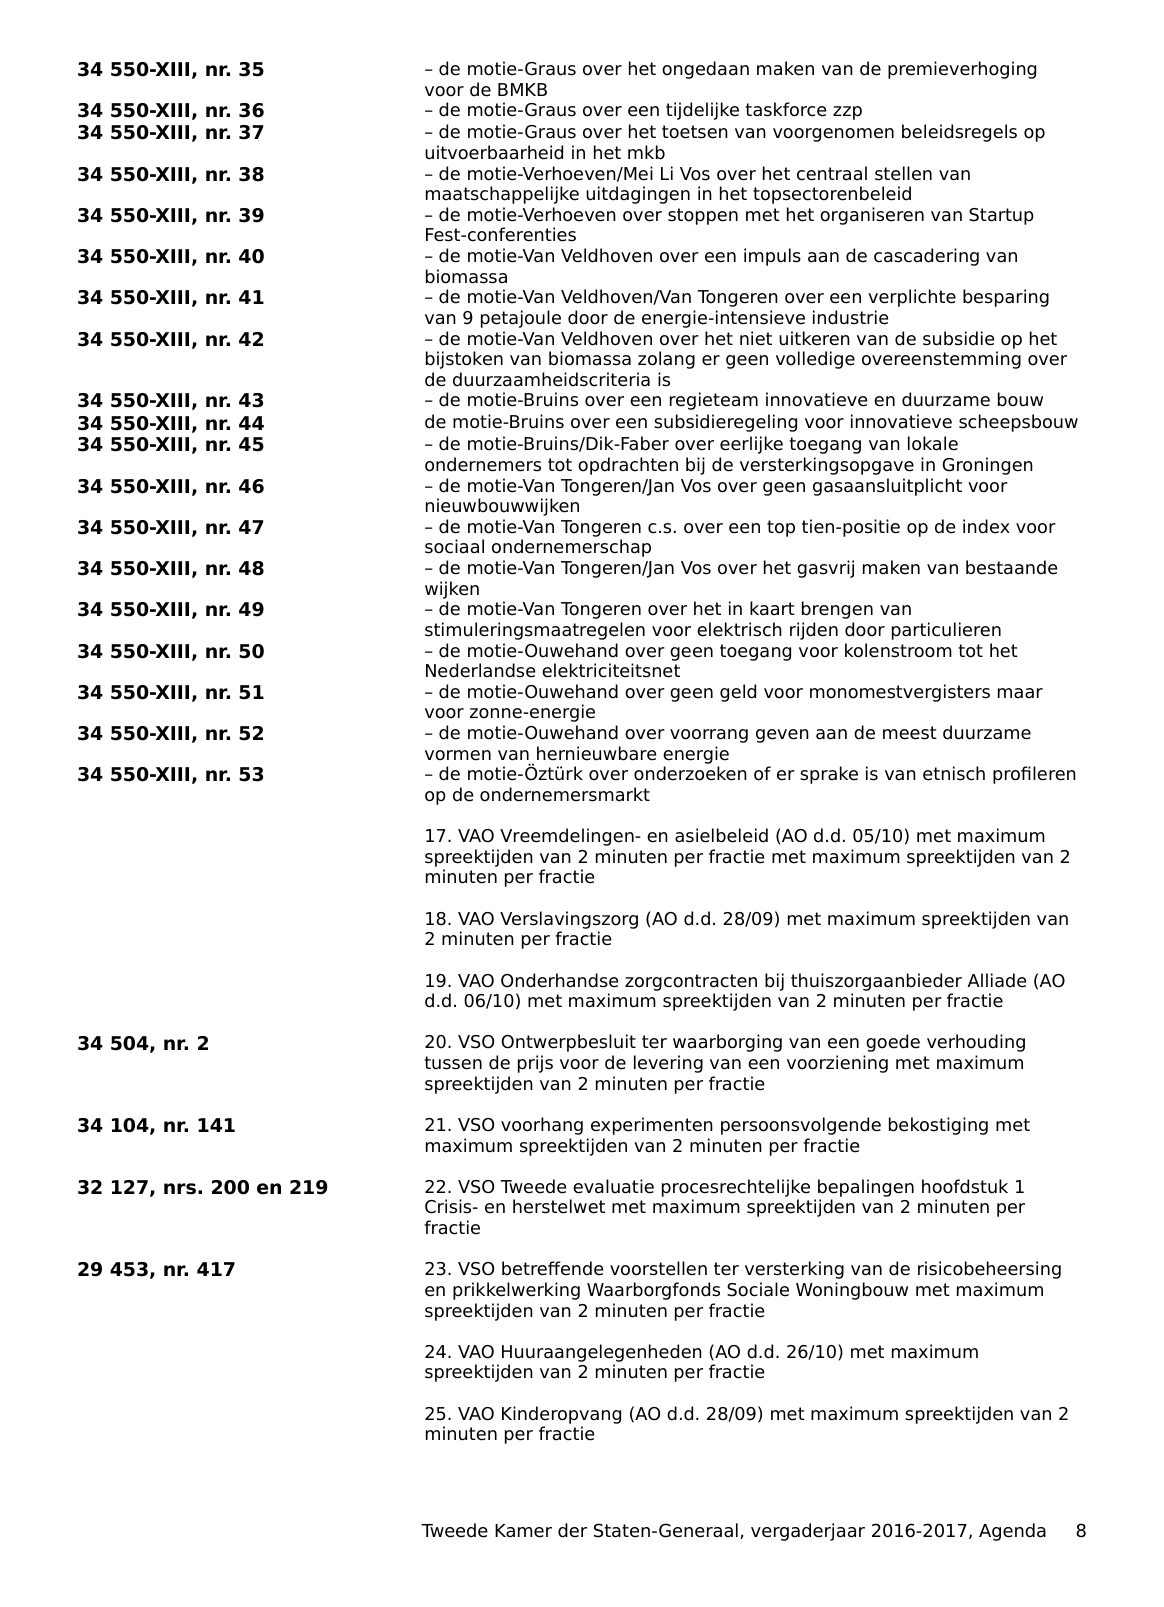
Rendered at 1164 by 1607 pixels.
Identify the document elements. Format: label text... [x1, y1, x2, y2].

table_cell [418, 1094, 1087, 1115]
table_cell – de motie-Verhoeven over stoppen met het organiseren van Startup Fest-conferenties [418, 205, 1087, 246]
table_cell [401, 287, 418, 328]
table_cell 23. VSO betreffende voorstellen ter versterking van de risicobeheersing en prikkelwerking Waarborgfonds Sociale Woningbouw met maximum spreektijden van 2 minuten per fractie [418, 1259, 1087, 1321]
table_cell [77, 1239, 401, 1259]
table_cell [401, 764, 418, 806]
table_cell [401, 476, 418, 517]
table_cell [401, 1012, 418, 1032]
table_cell 29 453, nr. 417 [77, 1259, 401, 1321]
table_cell 34 550-XIII, nr. 53 [77, 764, 401, 806]
table_cell 17. VAO Vreemdelingen- en asielbeleid (AO d.d. 05/10) met maximum spreektijden van 2 minuten per fractie met maximum spreektijden van 2 minuten per fractie [418, 826, 1087, 888]
table_cell – de motie-Van Tongeren/Jan Vos over het gasvrij maken van bestaande wijken [418, 558, 1087, 599]
table_cell 34 504, nr. 2 [77, 1033, 401, 1094]
table_cell [418, 1321, 1087, 1342]
table_cell [77, 1383, 401, 1404]
table_cell 34 550-XIII, nr. 43 [77, 390, 401, 412]
table_cell [401, 413, 418, 434]
table_cell [77, 909, 401, 950]
table_cell [401, 971, 418, 1012]
table_cell 34 550-XIII, nr. 38 [77, 164, 401, 205]
table_cell [401, 558, 418, 599]
table_cell – de motie-Van Veldhoven/Van Tongeren over een verplichte besparing van 9 petajoule door de energie-intensieve industrie [418, 287, 1087, 328]
table_cell 32 127, nrs. 200 en 219 [77, 1177, 401, 1239]
table_cell 34 550-XIII, nr. 35 [77, 59, 401, 100]
table_cell [401, 1156, 418, 1177]
table_cell [77, 1012, 401, 1032]
table_cell 19. VAO Onderhandse zorgcontracten bij thuiszorgaanbieder Alliade (AO d.d. 06/10) met maximum spreektijden van 2 minuten per fractie [418, 971, 1087, 1012]
table_cell [77, 806, 401, 826]
table_cell 34 550-XIII, nr. 46 [77, 476, 401, 517]
table_cell – de motie-Ouwehand over voorrang geven aan de meest duurzame vormen van hernieuwbare energie [418, 723, 1087, 764]
table_cell – de motie-Van Tongeren over het in kaart brengen van stimuleringsmaatregelen voor elektrisch rijden door particulieren [418, 599, 1087, 641]
table_cell [401, 1342, 418, 1383]
table_cell 34 550-XIII, nr. 52 [77, 723, 401, 764]
table_cell 22. VSO Tweede evaluatie procesrechtelijke bepalingen hoofdstuk 1 Crisis- en herstelwet met maximum spreektijden van 2 minuten per fractie [418, 1177, 1087, 1239]
table_cell 34 550-XIII, nr. 39 [77, 205, 401, 246]
table_cell – de motie-Van Tongeren c.s. over een top tien-positie op de index voor sociaal ondernemerschap [418, 517, 1087, 558]
table_cell [418, 1383, 1087, 1404]
table_cell [418, 1239, 1087, 1259]
table_cell 34 550-XIII, nr. 40 [77, 246, 401, 287]
table_cell – de motie-Bruins over een regieteam innovatieve en duurzame bouw [418, 390, 1087, 412]
table_cell [77, 888, 401, 909]
table_cell – de motie-Graus over een tijdelijke taskforce zzp [418, 100, 1087, 122]
table_cell 34 550-XIII, nr. 50 [77, 641, 401, 682]
table_cell [401, 329, 418, 390]
table_cell – de motie-Bruins/Dik-Faber over eerlijke toegang van lokale ondernemers tot opdrachten bij de versterkingsopgave in Groningen [418, 434, 1087, 476]
table_cell 34 550-XIII, nr. 48 [77, 558, 401, 599]
table_cell [77, 1156, 401, 1177]
table_cell [77, 1342, 401, 1383]
table_cell – de motie-Van Tongeren/Jan Vos over geen gasaansluitplicht voor nieuwbouwwijken [418, 476, 1087, 517]
table_cell 34 550-XIII, nr. 44 [77, 413, 401, 434]
table_cell [401, 205, 418, 246]
table_cell [401, 246, 418, 287]
table_cell 25. VAO Kinderopvang (AO d.d. 28/09) met maximum spreektijden van 2 minuten per fractie [418, 1404, 1087, 1445]
table_cell [401, 1033, 418, 1094]
table_cell 34 550-XIII, nr. 42 [77, 329, 401, 390]
table_cell [77, 1094, 401, 1115]
table_cell 34 550-XIII, nr. 49 [77, 599, 401, 641]
table_cell [77, 1445, 401, 1466]
table_cell [401, 1383, 418, 1404]
table_cell 34 550-XIII, nr. 45 [77, 434, 401, 476]
table_cell 34 550-XIII, nr. 51 [77, 682, 401, 723]
table_cell [401, 806, 418, 826]
table_cell 34 104, nr. 141 [77, 1115, 401, 1156]
table_cell [401, 1115, 418, 1156]
table_cell [401, 517, 418, 558]
table_cell [401, 599, 418, 641]
table_cell [401, 434, 418, 476]
table_cell [418, 1156, 1087, 1177]
table_cell [401, 888, 418, 909]
table_cell [418, 1445, 1087, 1466]
table_cell [77, 971, 401, 1012]
table_cell [401, 1445, 418, 1466]
table_cell [401, 390, 418, 412]
table_cell [77, 950, 401, 971]
table_cell – de motie-Ouwehand over geen geld voor monomestvergisters maar voor zonne-energie [418, 682, 1087, 723]
table_cell [77, 1404, 401, 1445]
table_cell – de motie-Verhoeven/Mei Li Vos over het centraal stellen van maatschappelijke uitdagingen in het topsectorenbeleid [418, 164, 1087, 205]
table_cell 34 550-XIII, nr. 47 [77, 517, 401, 558]
table_cell – de motie-Graus over het ongedaan maken van de premieverhoging voor de BMKB [418, 59, 1087, 100]
table_cell [401, 1239, 418, 1259]
table_cell [401, 641, 418, 682]
table_cell 24. VAO Huuraangelegenheden (AO d.d. 26/10) met maximum spreektijden van 2 minuten per fractie [418, 1342, 1087, 1383]
table_cell [401, 100, 418, 122]
table_cell [401, 682, 418, 723]
table_cell [401, 1404, 418, 1445]
table_cell [401, 1259, 418, 1321]
table_cell [401, 950, 418, 971]
table_cell – de motie-Ouwehand over geen toegang voor kolenstroom tot het Nederlandse elektriciteitsnet [418, 641, 1087, 682]
table_cell [401, 1094, 418, 1115]
table_cell [418, 950, 1087, 971]
table_cell [401, 1321, 418, 1342]
table_cell [418, 1012, 1087, 1032]
table_cell – de motie-Van Veldhoven over het niet uitkeren van de subsidie op het bijstoken van biomassa zolang er geen volledige overeenstemming over de duurzaamheidscriteria is [418, 329, 1087, 390]
table_cell 18. VAO Verslavingszorg (AO d.d. 28/09) met maximum spreektijden van 2 minuten per fractie [418, 909, 1087, 950]
table_cell [401, 122, 418, 163]
table_cell [418, 806, 1087, 826]
table_cell de motie-Bruins over een subsidieregeling voor innovatieve scheepsbouw [418, 413, 1087, 434]
table_cell [401, 59, 418, 100]
table_cell [401, 164, 418, 205]
table_cell – de motie-Graus over het toetsen van voorgenomen beleidsregels op uitvoerbaarheid in het mkb [418, 122, 1087, 163]
table_cell – de motie-Öztürk over onderzoeken of er sprake is van etnisch profileren op de ondernemersmarkt [418, 764, 1087, 806]
table_cell 34 550-XIII, nr. 41 [77, 287, 401, 328]
table_cell 34 550-XIII, nr. 37 [77, 122, 401, 163]
table_cell [401, 723, 418, 764]
table_cell [418, 888, 1087, 909]
table_cell [401, 909, 418, 950]
table_cell 34 550-XIII, nr. 36 [77, 100, 401, 122]
table_cell [401, 826, 418, 888]
table_cell [401, 1177, 418, 1239]
table_cell 20. VSO Ontwerpbesluit ter waarborging van een goede verhouding tussen de prijs voor de levering van een voorziening met maximum spreektijden van 2 minuten per fractie [418, 1033, 1087, 1094]
table_cell [77, 1321, 401, 1342]
table_cell [77, 826, 401, 888]
table_cell 21. VSO voorhang experimenten persoonsvolgende bekostiging met maximum spreektijden van 2 minuten per fractie [418, 1115, 1087, 1156]
table_cell – de motie-Van Veldhoven over een impuls aan de cascadering van biomassa [418, 246, 1087, 287]
